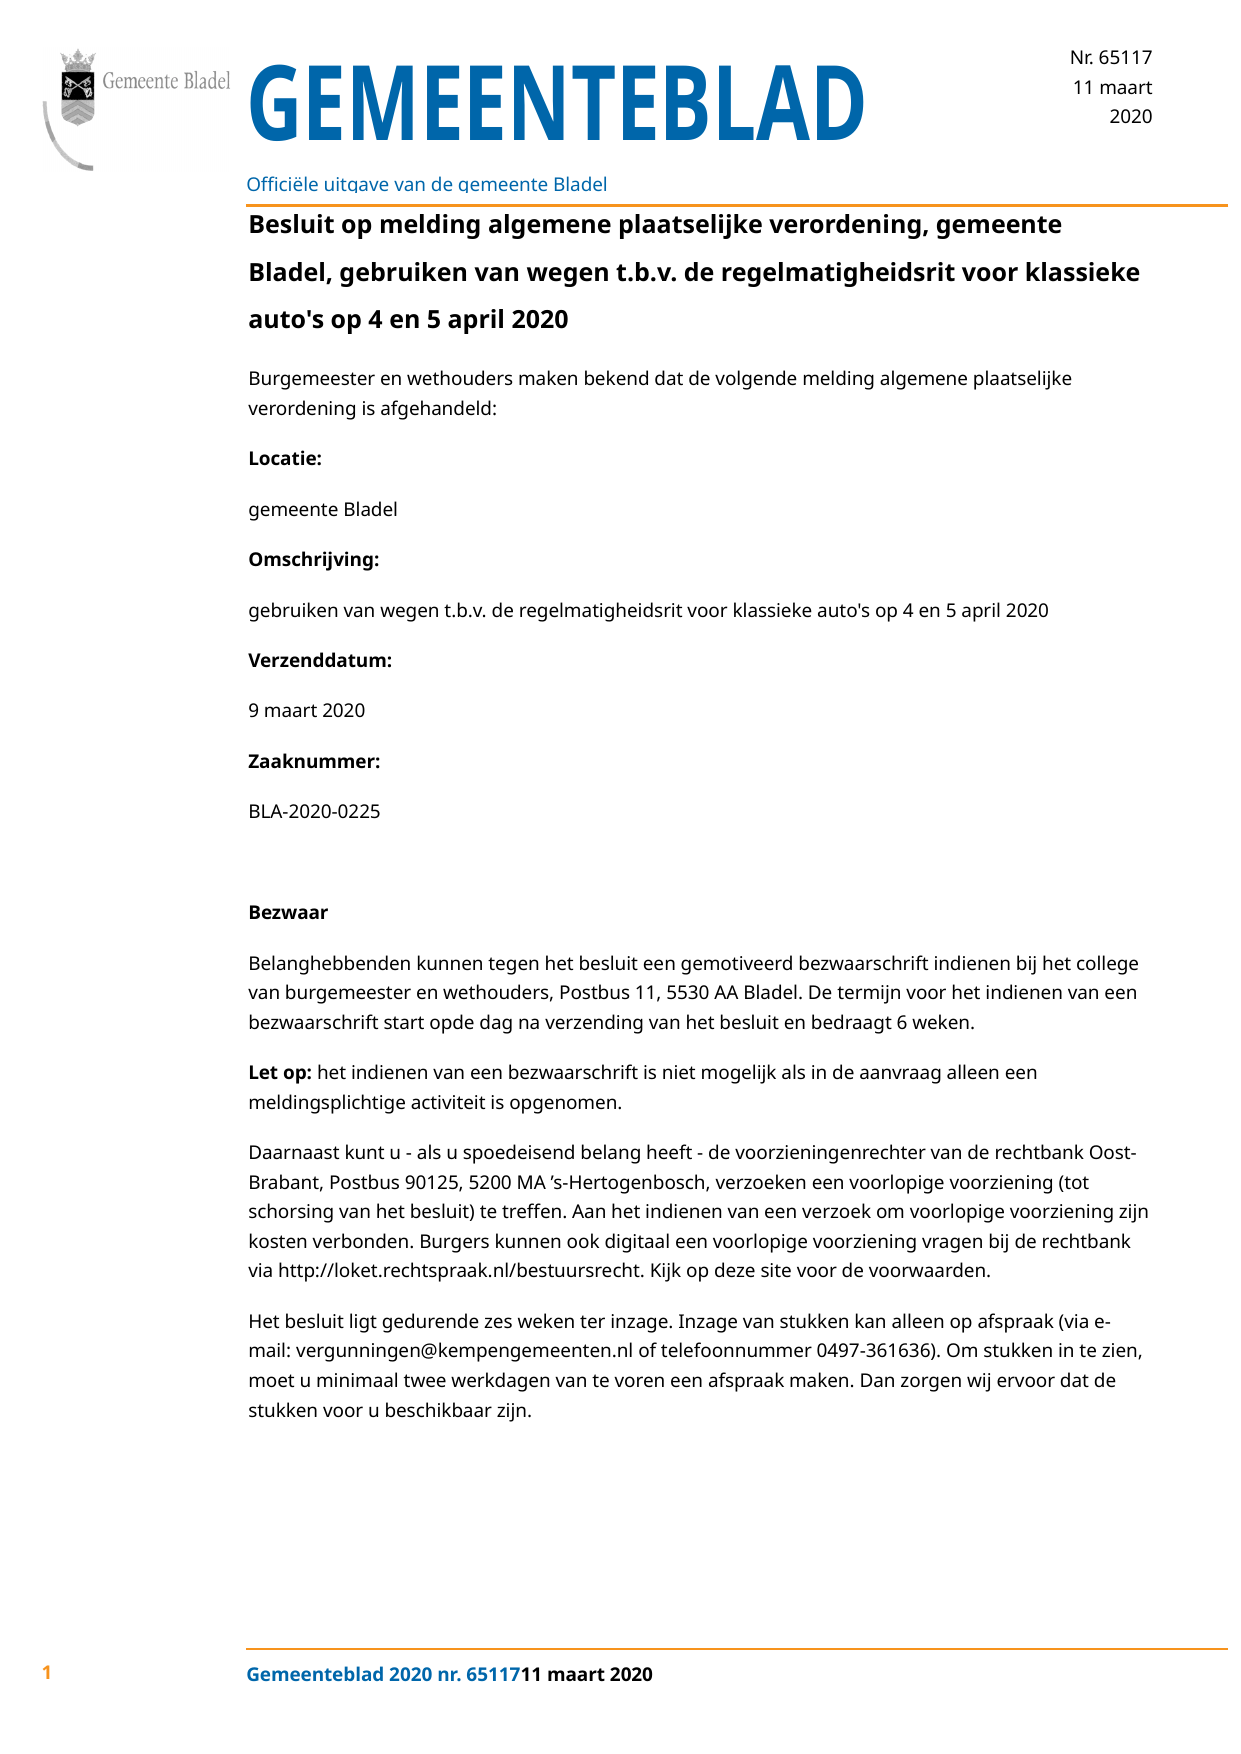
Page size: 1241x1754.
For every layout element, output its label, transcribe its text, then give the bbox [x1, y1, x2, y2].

text Burgemeester en wethouders maken bekend dat de volgende melding algemene plaatselijke verordening is afgehandeld: [248, 366, 1152, 421]
text Het besluit ligt gedurende zes weken ter inzage. Inzage van stukken kan alleen op afspraak (via e-mail: vergunningen@kempengemeenten.nl of telefoonnummer 0497-361636). Om stukken in te zien, moet u minimaal twee werkdagen van te voren een afspraak maken. Dan zorgen wij ervoor dat de stukken voor u beschikbaar zijn. [248, 1308, 1152, 1422]
text BLA-2020-0225 [248, 798, 1152, 824]
text Bezwaar [248, 899, 1152, 925]
text Locatie: [248, 446, 1152, 471]
text Verzenddatum: [248, 647, 1152, 673]
text Besluit op melding algemene plaatselijke verordening, gemeente Bladel, gebruiken van wegen t.b.v. de regelmatigheidsrit voor klassieke auto's op 4 en 5 april 2020 [248, 207, 1152, 336]
text 9 maart 2020 [248, 698, 1152, 723]
text Omschrijving: [248, 546, 1152, 572]
text gebruiken van wegen t.b.v. de regelmatigheidsrit voor klassieke auto's op 4 en 5 april 2020 [248, 597, 1152, 622]
text Zaaknummer: [248, 748, 1152, 774]
text Daarnaast kunt u - als u spoedeisend belang heeft - de voorzieningenrechter van de rechtbank Oost-Brabant, Postbus 90125, 5200 MA ’s-Hertogenbosch, verzoeken een voorlopige voorziening (tot schorsing van het besluit) te treffen. Aan het indienen van een verzoek om voorlopige voorziening zijn kosten verbonden. Burgers kunnen ook digitaal een voorlopige voorziening vragen bij de rechtbank via http://loket.rechtspraak.nl/bestuursrecht. Kijk op deze site voor de voorwaarden. [248, 1139, 1152, 1283]
text Belanghebbenden kunnen tegen het besluit een gemotiveerd bezwaarschrift indienen bij het college van burgemeester en wethouders, Postbus 11, 5530 AA Bladel. De termijn voor het indienen van een bezwaarschrift start opde dag na verzending van het besluit en bedraagt 6 weken. [248, 950, 1152, 1034]
text Let op: het indienen van een bezwaarschrift is niet mogelijk als in de aanvraag alleen een meldingsplichtige activiteit is opgenomen. [248, 1059, 1152, 1114]
picture [41, 47, 231, 172]
text gemeente Bladel [248, 496, 1152, 522]
